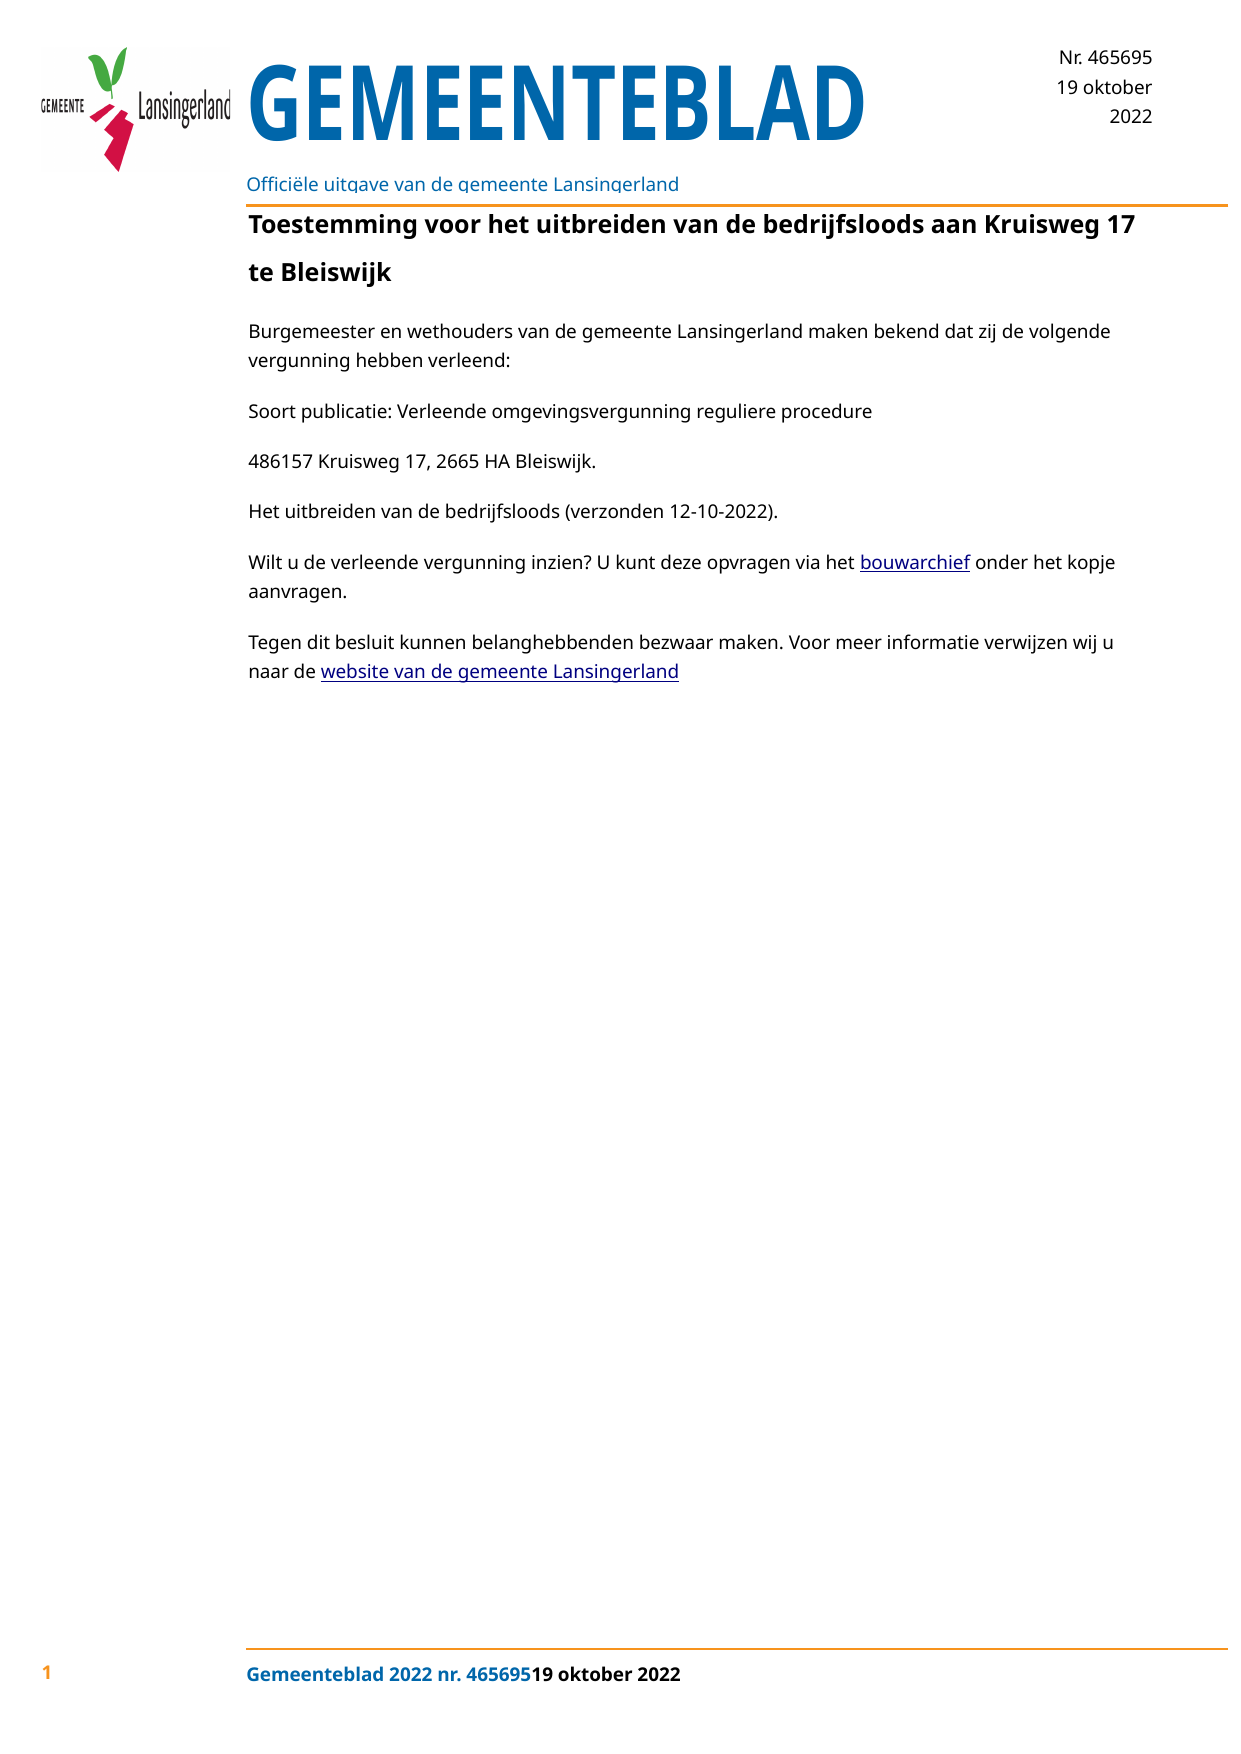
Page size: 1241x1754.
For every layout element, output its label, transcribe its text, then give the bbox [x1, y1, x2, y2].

text Toestemming voor het uitbreiden van de bedrijfsloods aan Kruisweg 17 te Bleiswijk [248, 207, 1152, 288]
text Tegen dit besluit kunnen belanghebbenden bezwaar maken. Voor meer informatie verwijzen wij u naar de website van de gemeente Lansingerland [248, 629, 1152, 684]
text Wilt u de verleende vergunning inzien? U kunt deze opvragen via het bouwarchief onder het kopje aanvragen. [248, 549, 1152, 604]
text Het uitbreiden van de bedrijfsloods (verzonden 12-10-2022). [248, 499, 1152, 524]
text 486157 Kruisweg 17, 2665 HA Bleiswijk. [248, 448, 1152, 474]
text Soort publicatie: Verleende omgevingsvergunning reguliere procedure [248, 398, 1152, 424]
text Burgemeester en wethouders van de gemeente Lansingerland maken bekend dat zij de volgende vergunning hebben verleend: [248, 318, 1152, 373]
picture [41, 47, 231, 172]
